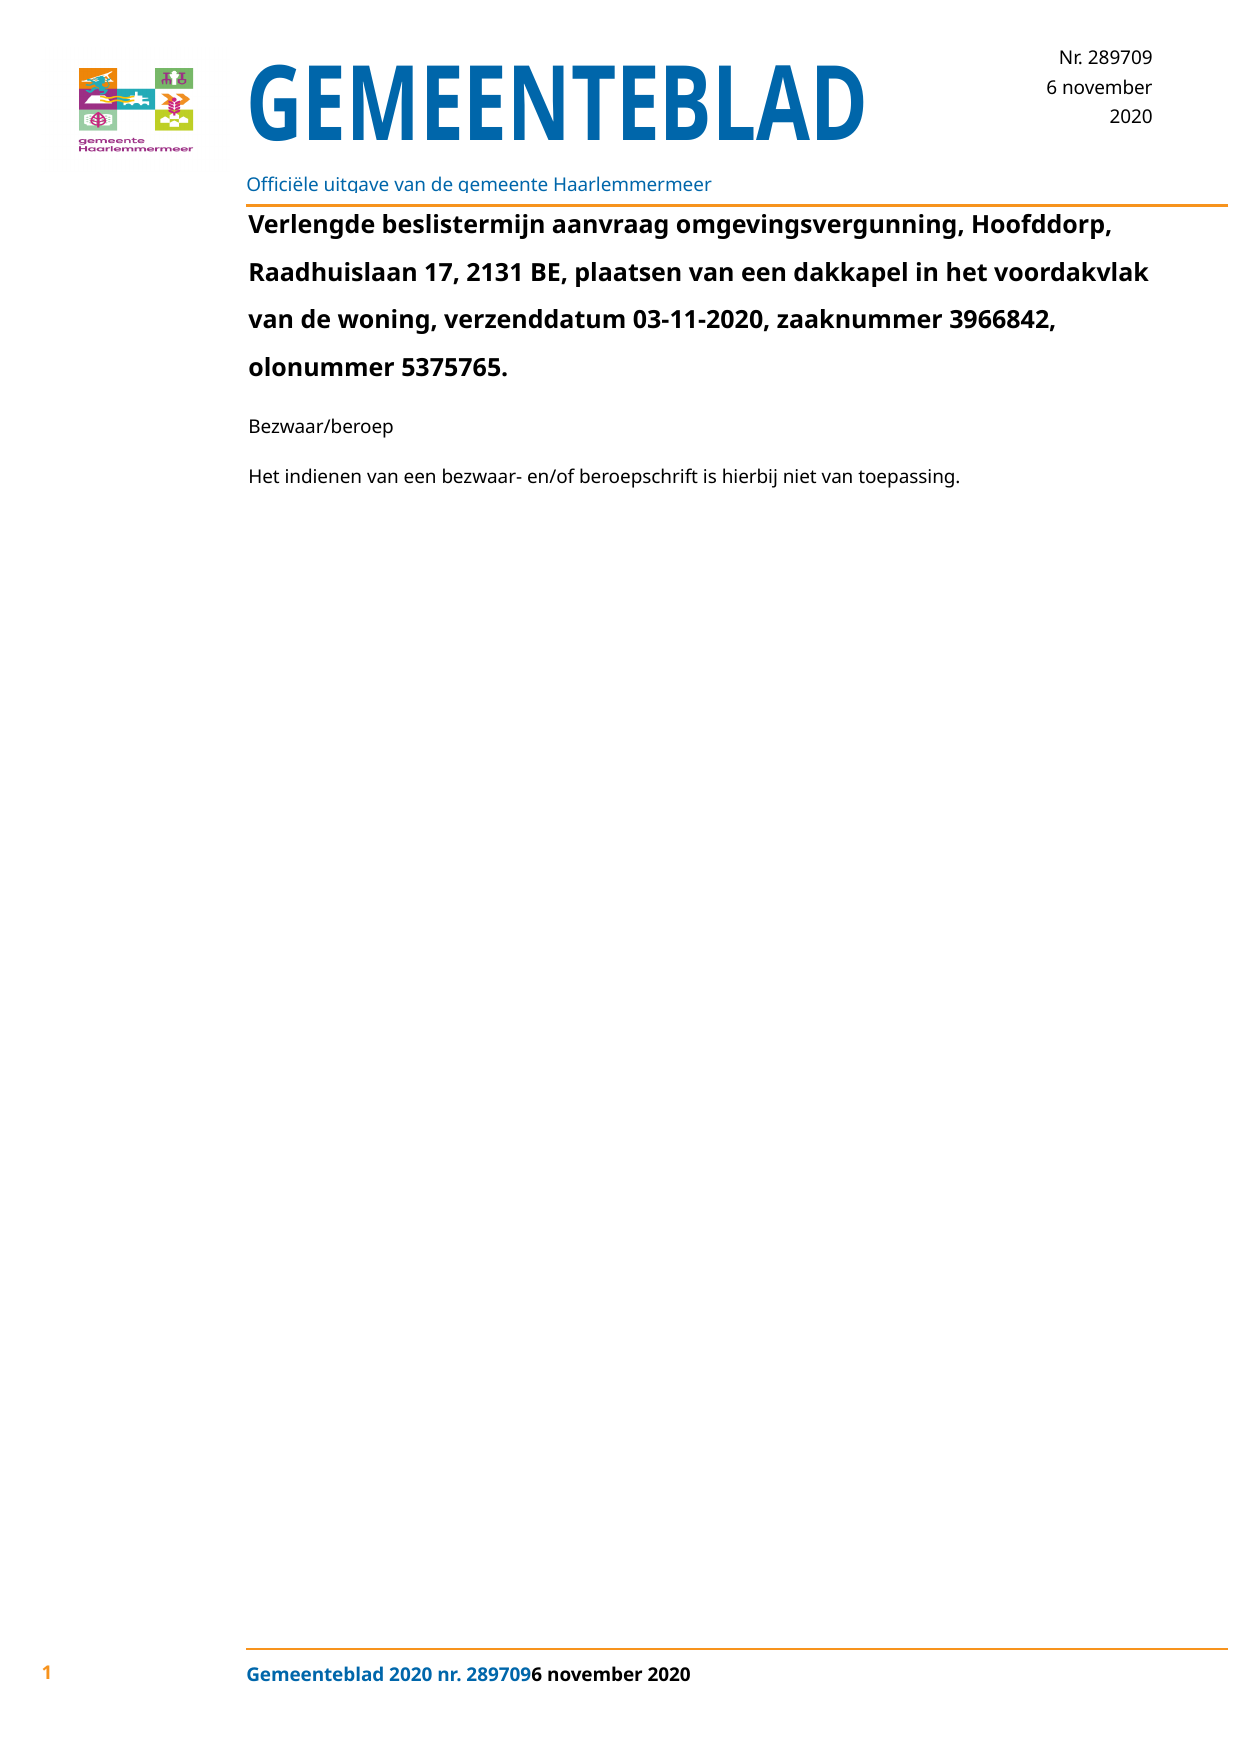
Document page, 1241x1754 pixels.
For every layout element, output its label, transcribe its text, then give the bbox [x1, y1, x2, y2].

picture [41, 47, 231, 172]
text Bezwaar/beroep [248, 413, 1152, 439]
text Het indienen van een bezwaar- en/of beroepschrift is hierbij niet van toepassing. [248, 463, 1152, 489]
text Verlengde beslistermijn aanvraag omgevingsvergunning, Hoofddorp, Raadhuislaan 17, 2131 BE, plaatsen van een dakkapel in het voordakvlak van de woning, verzenddatum 03-11-2020, zaaknummer 3966842, olonummer 5375765. [248, 207, 1152, 384]
